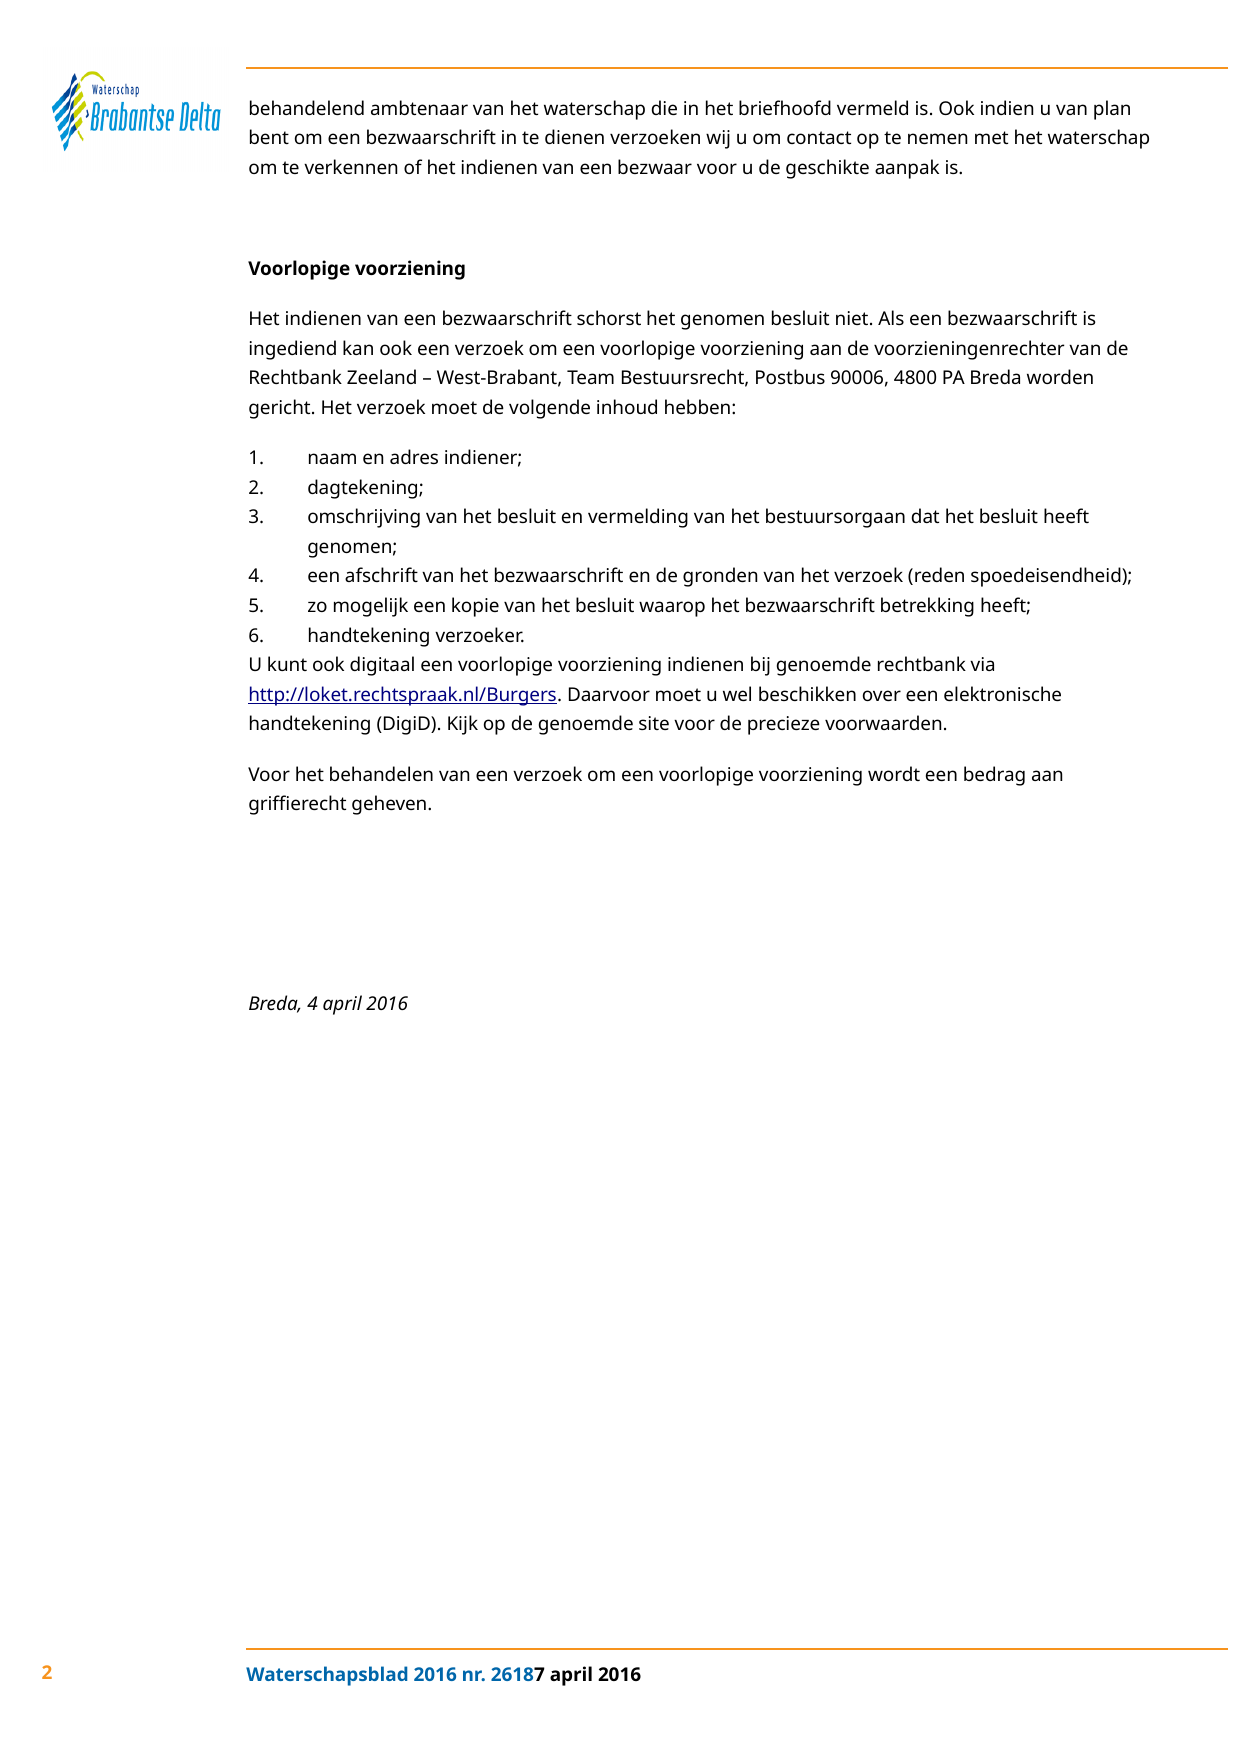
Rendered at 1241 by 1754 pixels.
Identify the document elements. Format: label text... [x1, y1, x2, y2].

text Voorlopige voorziening [248, 255, 1152, 281]
list naam en adres indiener; [248, 444, 1152, 470]
list zo mogelijk een kopie van het besluit waarop het bezwaarschrift betrekking heeft; [248, 592, 1152, 618]
text U kunt ook digitaal een voorlopige voorziening indienen bij genoemde rechtbank via http://loket.rechtspraak.nl/Burgers. Daarvoor moet u wel beschikken over een elektronische handtekening (DigiD). Kijk op de genoemde site voor de precieze voorwaarden. [248, 651, 1152, 736]
text Het indienen van een bezwaarschrift schorst het genomen besluit niet. Als een bezwaarschrift is ingediend kan ook een verzoek om een voorlopige voorziening aan de voorzieningenrechter van de Rechtbank Zeeland – West-Brabant, Team Bestuursrecht, Postbus 90006, 4800 PA Breda worden gericht. Het verzoek moet de volgende inhoud hebben: [248, 305, 1152, 420]
list dagtekening; [248, 474, 1152, 500]
list handtekening verzoeker. [248, 622, 1152, 648]
text behandelend ambtenaar van het waterschap die in het briefhoofd vermeld is. Ook indien u van plan bent om een bezwaarschrift in te dienen verzoeken wij u om contact op te nemen met het waterschap om te verkennen of het indienen van een bezwaar voor u de geschikte aanpak is. [248, 95, 1152, 180]
list omschrijving van het besluit en vermelding van het bestuursorgaan dat het besluit heeft genomen; [248, 503, 1152, 559]
text Voor het behandelen van een verzoek om een voorlopige voorziening wordt een bedrag aan griffierecht geheven. [248, 761, 1152, 816]
text Breda, 4 april 2016 [248, 990, 1152, 1015]
list een afschrift van het bezwaarschrift en de gronden van het verzoek (reden spoedeisendheid); [248, 563, 1152, 588]
picture [41, 47, 231, 172]
